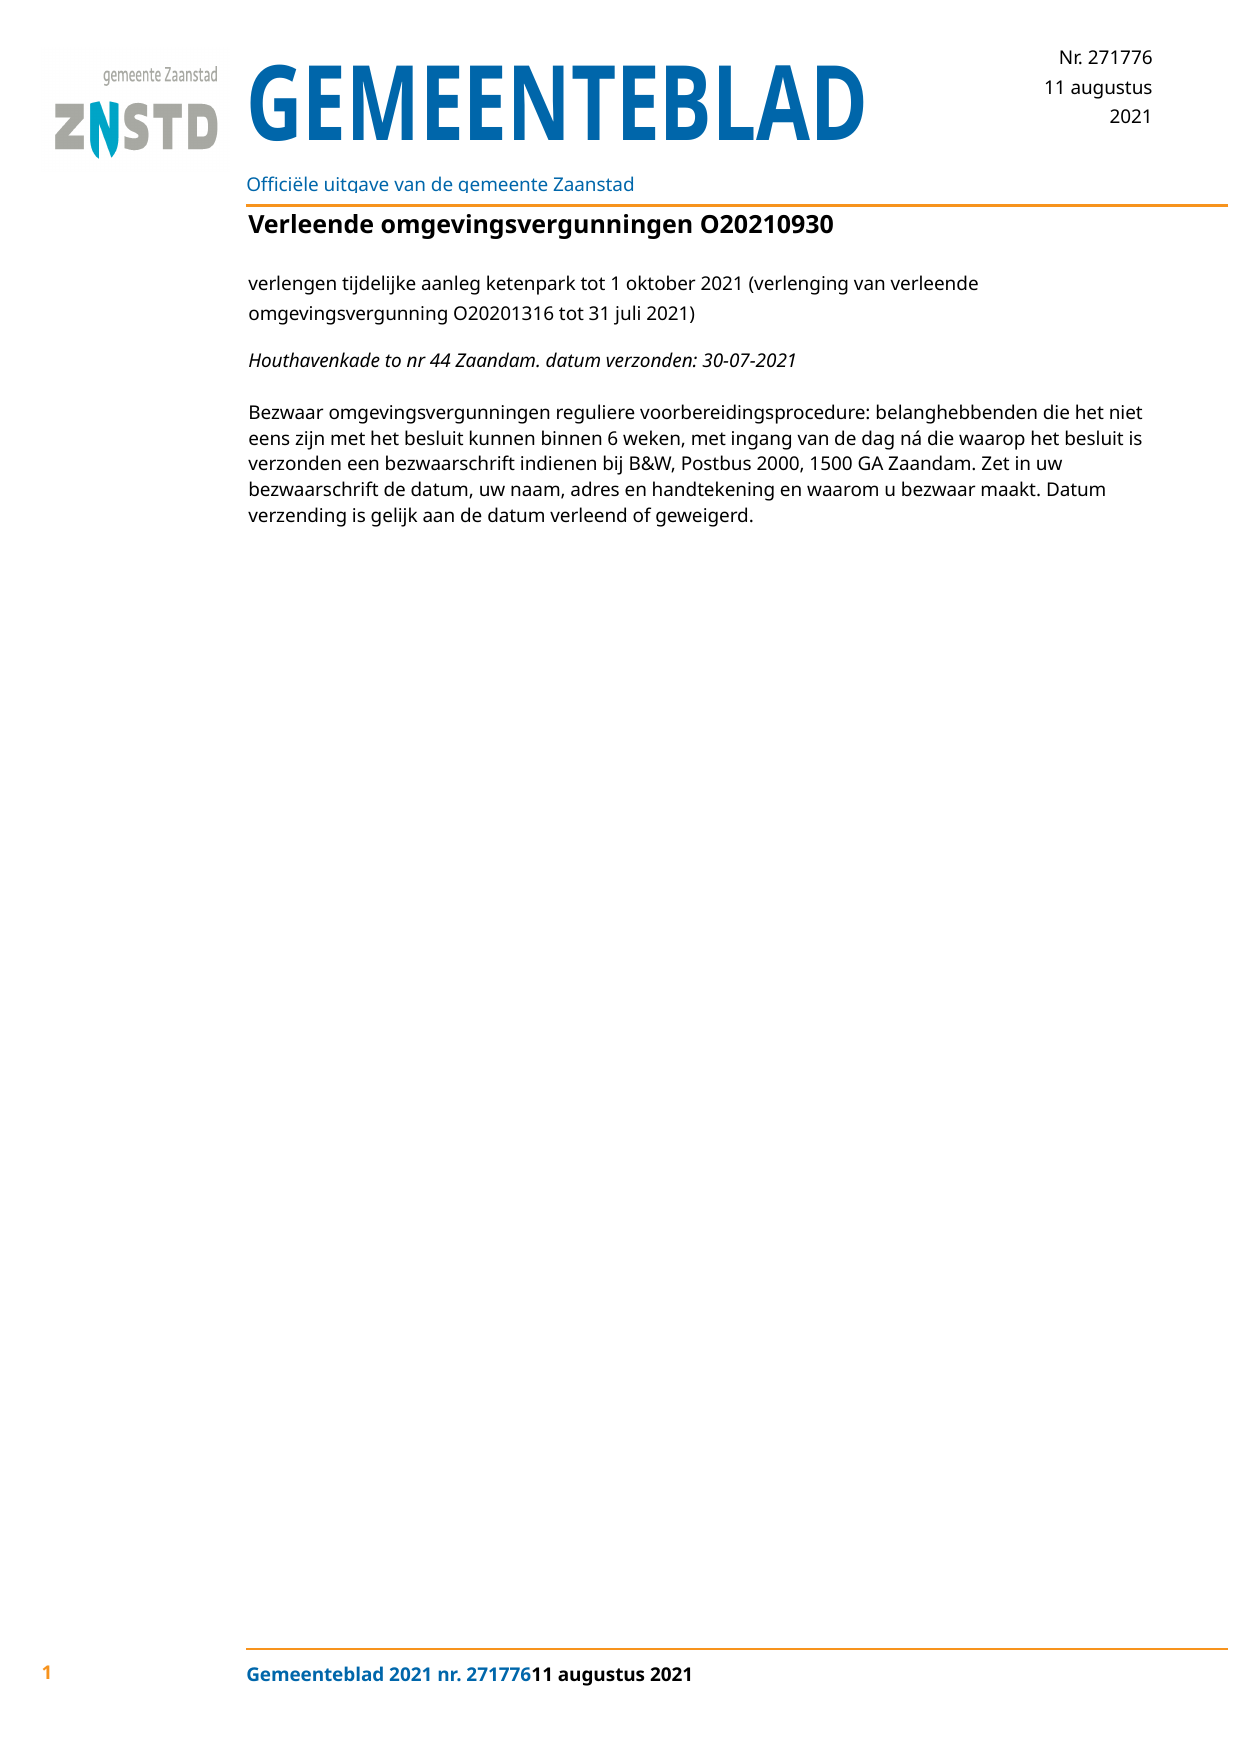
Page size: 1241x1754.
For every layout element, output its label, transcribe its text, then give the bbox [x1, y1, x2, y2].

text verlengen tijdelijke aanleg ketenpark tot 1 oktober 2021 (verlenging van verleende omgevingsvergunning O20201316 tot 31 juli 2021) [248, 270, 1152, 326]
text Houthavenkade to nr 44 Zaandam. datum verzonden: 30-07-2021 [248, 348, 1152, 373]
text Bezwaar omgevingsvergunningen reguliere voorbereidingsprocedure: belanghebbenden die het niet eens zijn met het besluit kunnen binnen 6 weken, met ingang van de dag ná die waarop het besluit is verzonden een bezwaarschrift indienen bij B&W, Postbus 2000, 1500 GA Zaandam. Zet in uw bezwaarschrift de datum, uw naam, adres en handtekening en waarom u bezwaar maakt. Datum verzending is gelijk aan de datum verleend of geweigerd. [248, 399, 1152, 528]
text Verleende omgevingsvergunningen O20210930 [248, 207, 1152, 241]
picture [41, 47, 231, 172]
